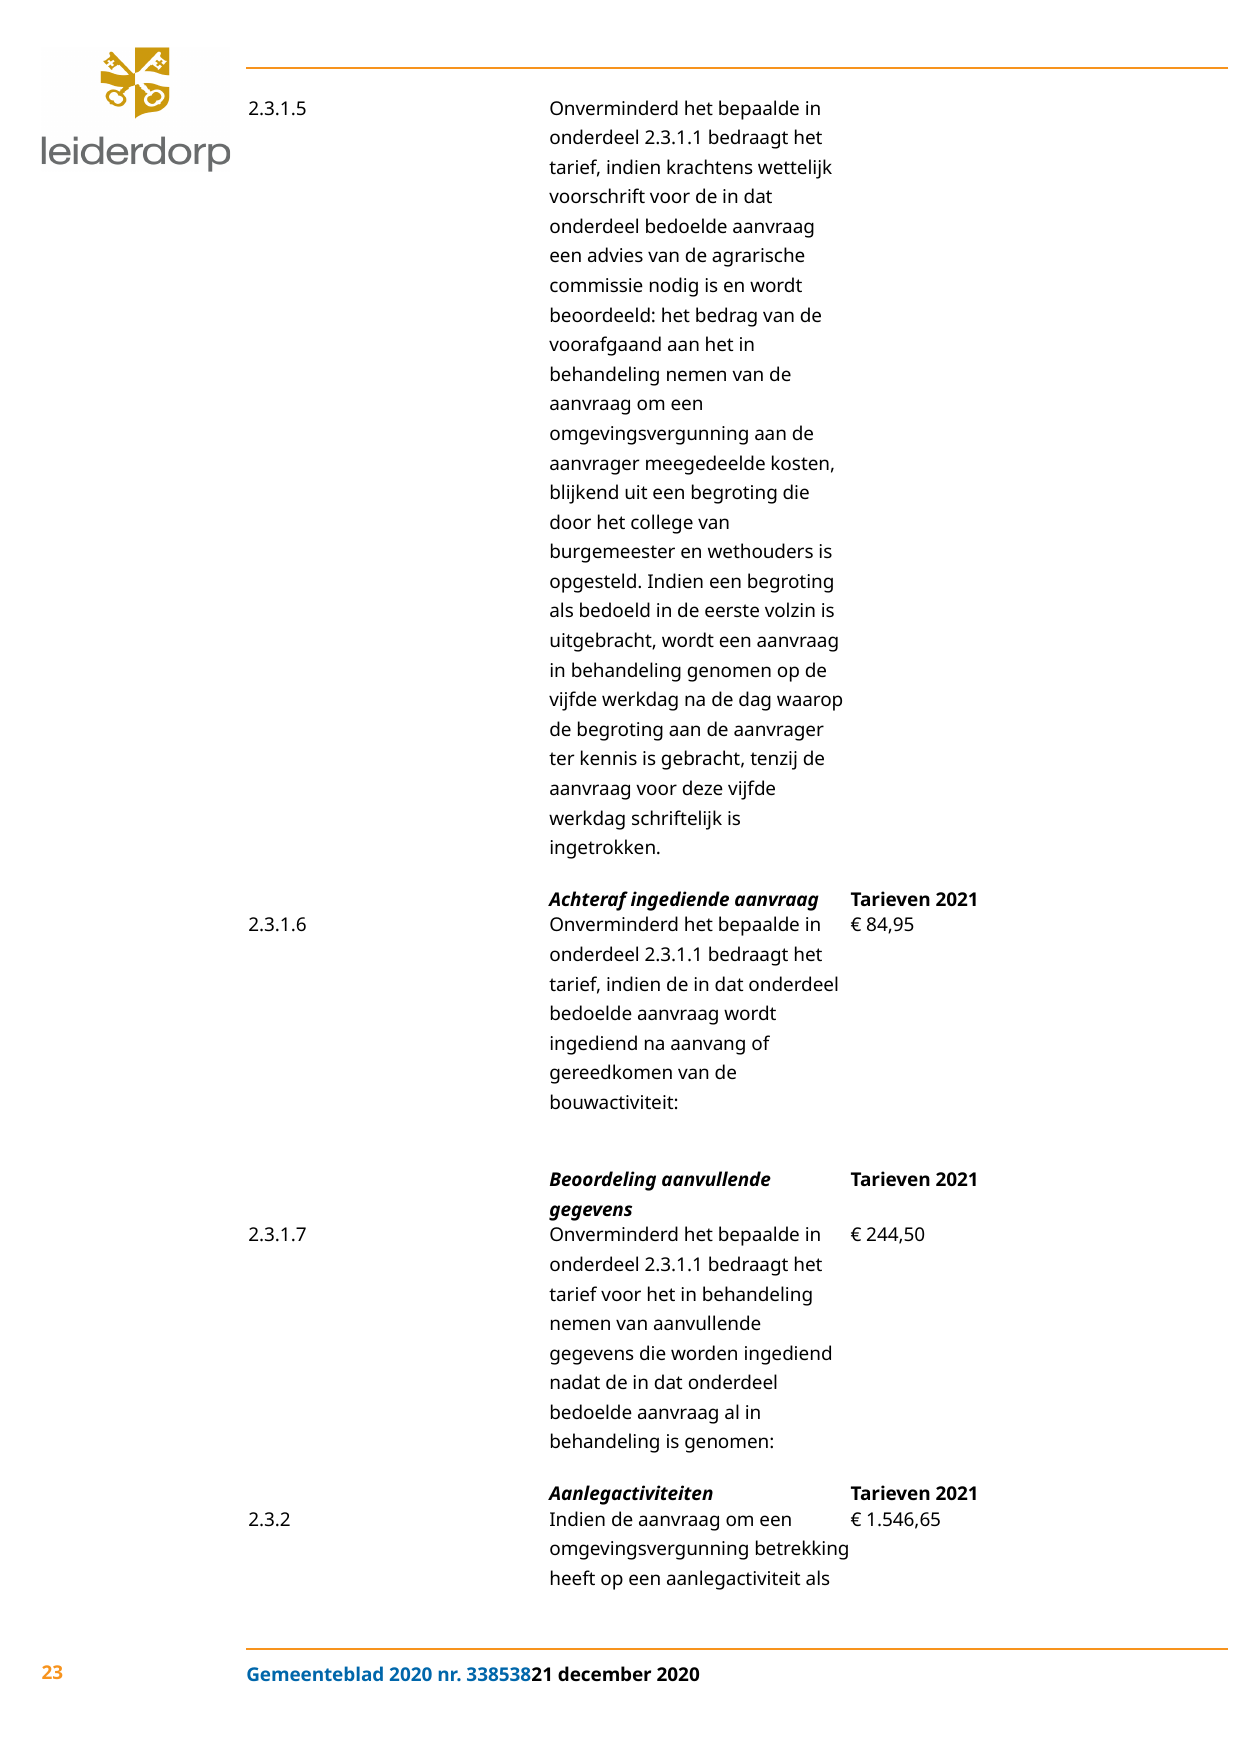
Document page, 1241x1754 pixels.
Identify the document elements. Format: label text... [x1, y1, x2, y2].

table_cell 2.3.2 [248, 1506, 549, 1591]
table_cell Tarieven 2021 [850, 886, 1152, 912]
table_cell Indien de aanvraag om een omgevingsvergunning betrekking heeft op een aanlegactiviteit als [549, 1506, 850, 1591]
table_cell [549, 1115, 850, 1141]
table_cell Beoordeling aanvullende gegevens [549, 1166, 850, 1222]
table_cell 2.3.1.5 [248, 95, 549, 860]
table_cell [549, 1454, 850, 1480]
table_cell [248, 860, 549, 886]
table_cell € 84,95 [850, 912, 1152, 1115]
table_cell Tarieven 2021 [850, 1166, 1152, 1222]
table_cell [850, 860, 1152, 886]
table_cell [248, 1166, 549, 1222]
table_cell [248, 1141, 549, 1166]
table_cell € 244,50 [850, 1222, 1152, 1454]
table_cell [248, 886, 549, 912]
table_cell [248, 1480, 549, 1506]
table_cell Onverminderd het bepaalde in onderdeel 2.3.1.1 bedraagt het tarief, indien krachtens wettelijk voorschrift voor de in dat onderdeel bedoelde aanvraag een advies van de agrarische commissie nodig is en wordt beoordeeld: het bedrag van de voorafgaand aan het in behandeling nemen van de aanvraag om een omgevingsvergunning aan de aanvrager meegedeelde kosten, blijkend uit een begroting die door het college van burgemeester en wethouders is opgesteld. Indien een begroting als bedoeld in de eerste volzin is uitgebracht, wordt een aanvraag in behandeling genomen op de vijfde werkdag na de dag waarop de begroting aan de aanvrager ter kennis is gebracht, tenzij de aanvraag voor deze vijfde werkdag schriftelijk is ingetrokken. [549, 95, 850, 860]
table_cell [248, 1115, 549, 1141]
table_cell 2.3.1.7 [248, 1222, 549, 1454]
table_cell Aanlegactiviteiten [549, 1480, 850, 1506]
table_cell [850, 1115, 1152, 1141]
table_cell Tarieven 2021 [850, 1480, 1152, 1506]
table_cell [248, 1454, 549, 1480]
table_cell [850, 1141, 1152, 1166]
table_cell [549, 1141, 850, 1166]
table_cell € 1.546,65 [850, 1506, 1152, 1591]
table_cell Achteraf ingediende aanvraag [549, 886, 850, 912]
table_cell Onverminderd het bepaalde in onderdeel 2.3.1.1 bedraagt het tarief, indien de in dat onderdeel bedoelde aanvraag wordt ingediend na aanvang of gereedkomen van de bouwactiviteit: [549, 912, 850, 1115]
table_cell [850, 1454, 1152, 1480]
picture [41, 47, 231, 172]
table_cell [549, 860, 850, 886]
table_cell [850, 95, 1152, 860]
table_cell 2.3.1.6 [248, 912, 549, 1115]
table_cell Onverminderd het bepaalde in onderdeel 2.3.1.1 bedraagt het tarief voor het in behandeling nemen van aanvullende gegevens die worden ingediend nadat de in dat onderdeel bedoelde aanvraag al in behandeling is genomen: [549, 1222, 850, 1454]
